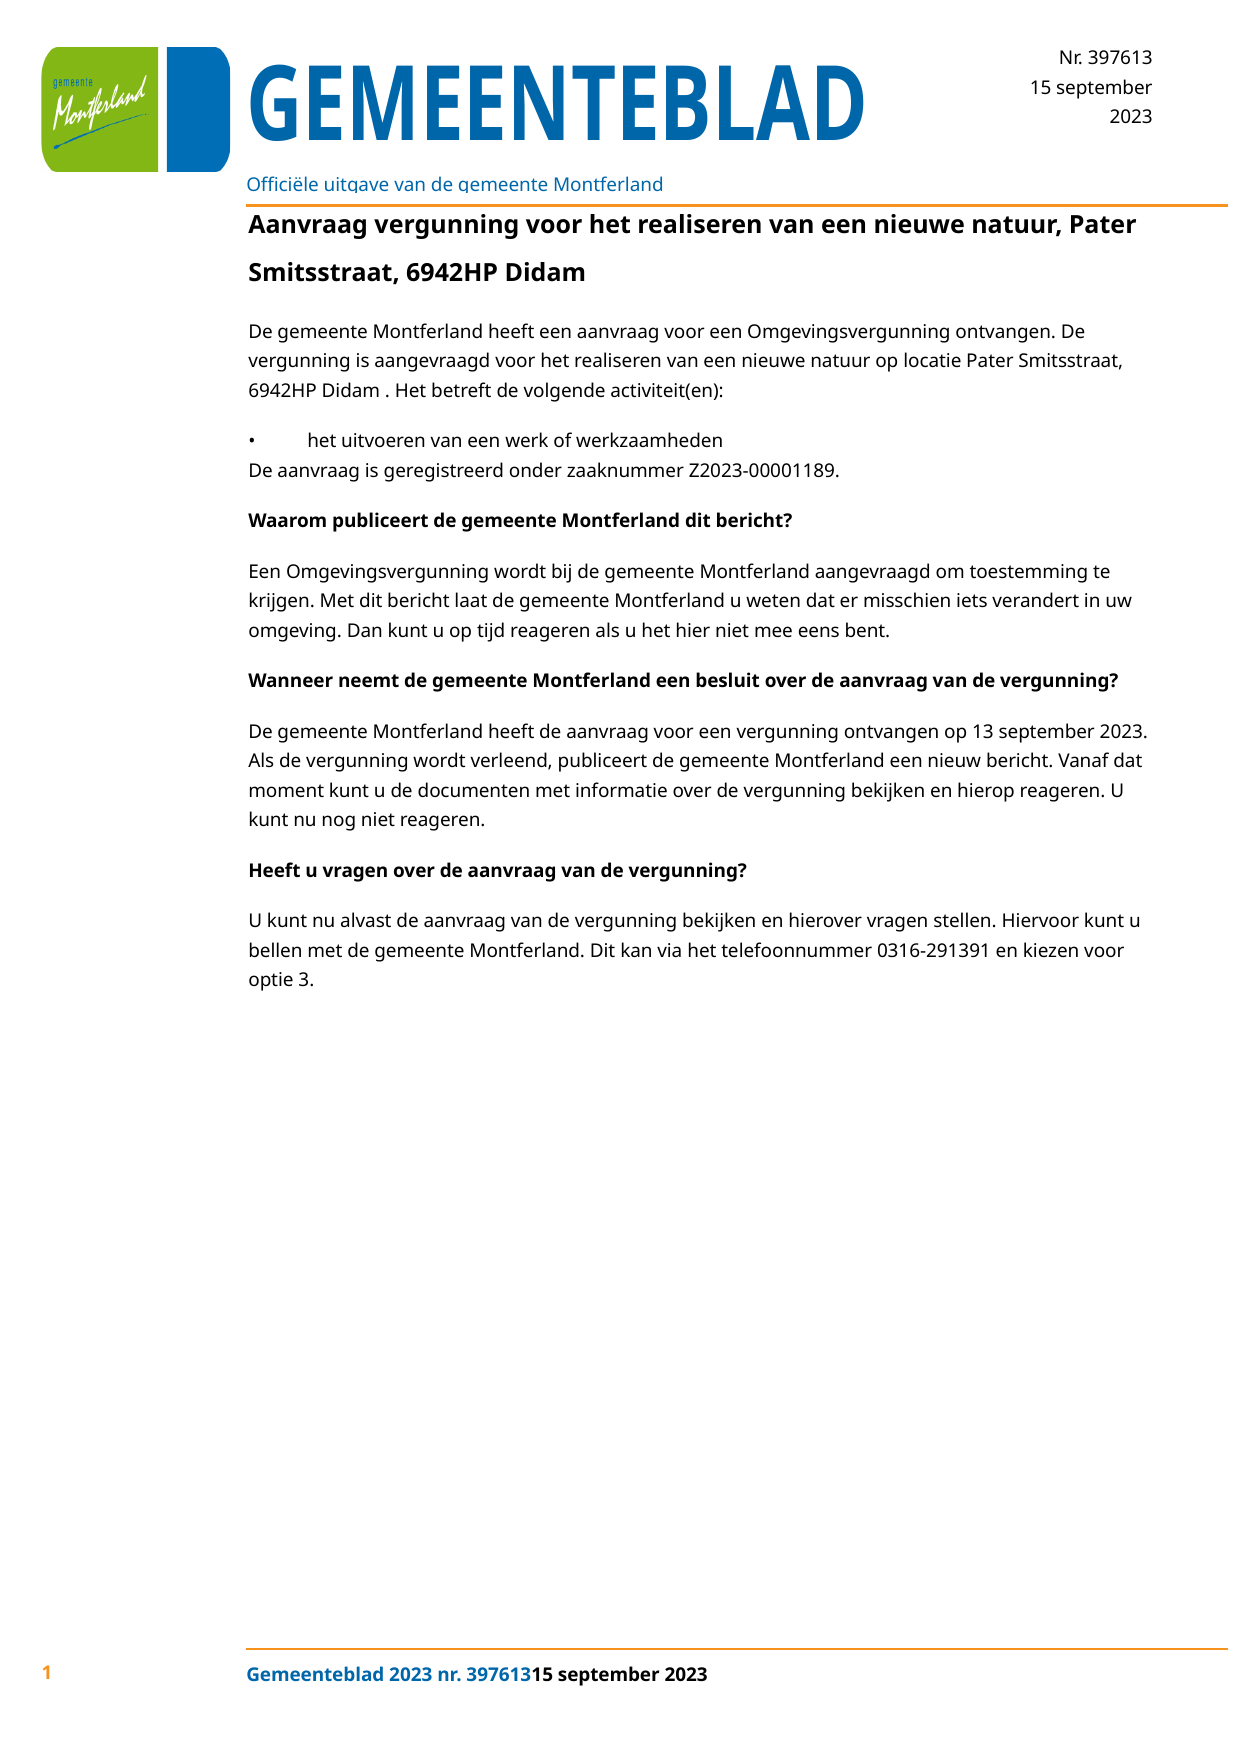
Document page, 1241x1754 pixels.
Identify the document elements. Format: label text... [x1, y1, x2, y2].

text De gemeente Montferland heeft een aanvraag voor een Omgevingsvergunning ontvangen. De vergunning is aangevraagd voor het realiseren van een nieuwe natuur op locatie Pater Smitsstraat, 6942HP Didam . Het betreft de volgende activiteit(en): [248, 318, 1152, 403]
list het uitvoeren van een werk of werkzaamheden [248, 427, 1152, 453]
text Wanneer neemt de gemeente Montferland een besluit over de aanvraag van de vergunning? [248, 667, 1152, 693]
text Heeft u vragen over de aanvraag van de vergunning? [248, 857, 1152, 883]
text Waarom publiceert de gemeente Montferland dit bericht? [248, 507, 1152, 533]
text Een Omgevingsvergunning wordt bij de gemeente Montferland aangevraagd om toestemming te krijgen. Met dit bericht laat de gemeente Montferland u weten dat er misschien iets verandert in uw omgeving. Dan kunt u op tijd reageren als u het hier niet mee eens bent. [248, 558, 1152, 643]
text De aanvraag is geregistreerd onder zaaknummer Z2023-00001189. [248, 457, 1152, 483]
text Aanvraag vergunning voor het realiseren van een nieuwe natuur, Pater Smitsstraat, 6942HP Didam [248, 207, 1152, 288]
picture [41, 47, 231, 172]
text De gemeente Montferland heeft de aanvraag voor een vergunning ontvangen op 13 september 2023. Als de vergunning wordt verleend, publiceert de gemeente Montferland een nieuw bericht. Vanaf dat moment kunt u de documenten met informatie over de vergunning bekijken en hierop reageren. U kunt nu nog niet reageren. [248, 718, 1152, 832]
text U kunt nu alvast de aanvraag van de vergunning bekijken en hierover vragen stellen. Hiervoor kunt u bellen met de gemeente Montferland. Dit kan via het telefoonnummer 0316-291391 en kiezen voor optie 3. [248, 907, 1152, 992]
